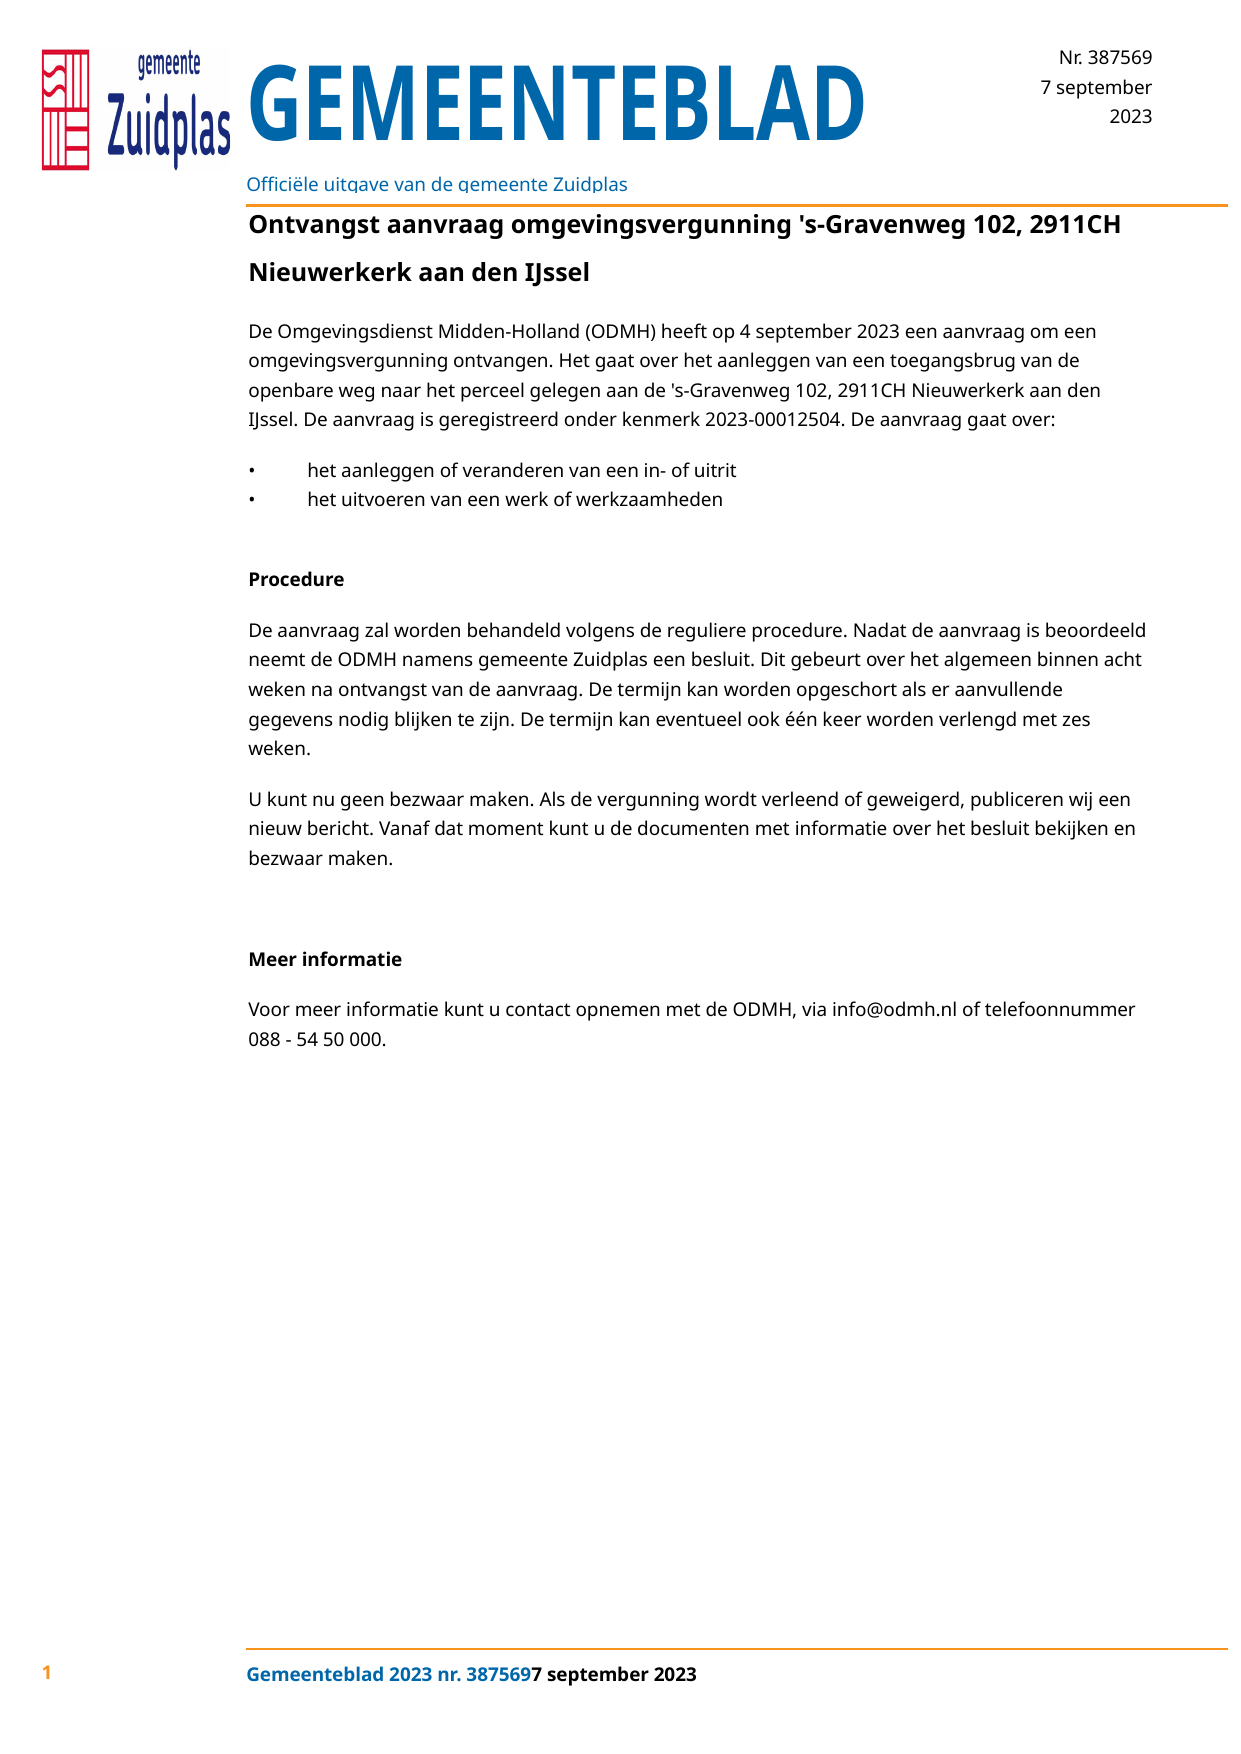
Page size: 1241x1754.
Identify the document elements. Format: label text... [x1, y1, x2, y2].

text Ontvangst aanvraag omgevingsvergunning 's-Gravenweg 102, 2911CH Nieuwerkerk aan den IJssel [248, 207, 1152, 288]
text Voor meer informatie kunt u contact opnemen met de ODMH, via info@odmh.nl of telefoonnummer 088 - 54 50 000. [248, 996, 1152, 1052]
picture [41, 47, 231, 172]
text De Omgevingsdienst Midden-Holland (ODMH) heeft op 4 september 2023 een aanvraag om een omgevingsvergunning ontvangen. Het gaat over het aanleggen van een toegangsbrug van de openbare weg naar het perceel gelegen aan de 's-Gravenweg 102, 2911CH Nieuwerkerk aan den IJssel. De aanvraag is geregistreerd onder kenmerk 2023-00012504. De aanvraag gaat over: [248, 318, 1152, 432]
list het uitvoeren van een werk of werkzaamheden [248, 487, 1152, 512]
text De aanvraag zal worden behandeld volgens de reguliere procedure. Nadat de aanvraag is beoordeeld neemt de ODMH namens gemeente Zuidplas een besluit. Dit gebeurt over het algemeen binnen acht weken na ontvangst van de aanvraag. De termijn kan worden opgeschort als er aanvullende gegevens nodig blijken te zijn. De termijn kan eventueel ook één keer worden verlengd met zes weken. [248, 617, 1152, 761]
text U kunt nu geen bezwaar maken. Als de vergunning wordt verleend of geweigerd, publiceren wij een nieuw bericht. Vanaf dat moment kunt u de documenten met informatie over het besluit bekijken en bezwaar maken. [248, 786, 1152, 871]
text Meer informatie [248, 946, 1152, 972]
text Procedure [248, 567, 1152, 592]
list het aanleggen of veranderen van een in- of uitrit [248, 457, 1152, 483]
